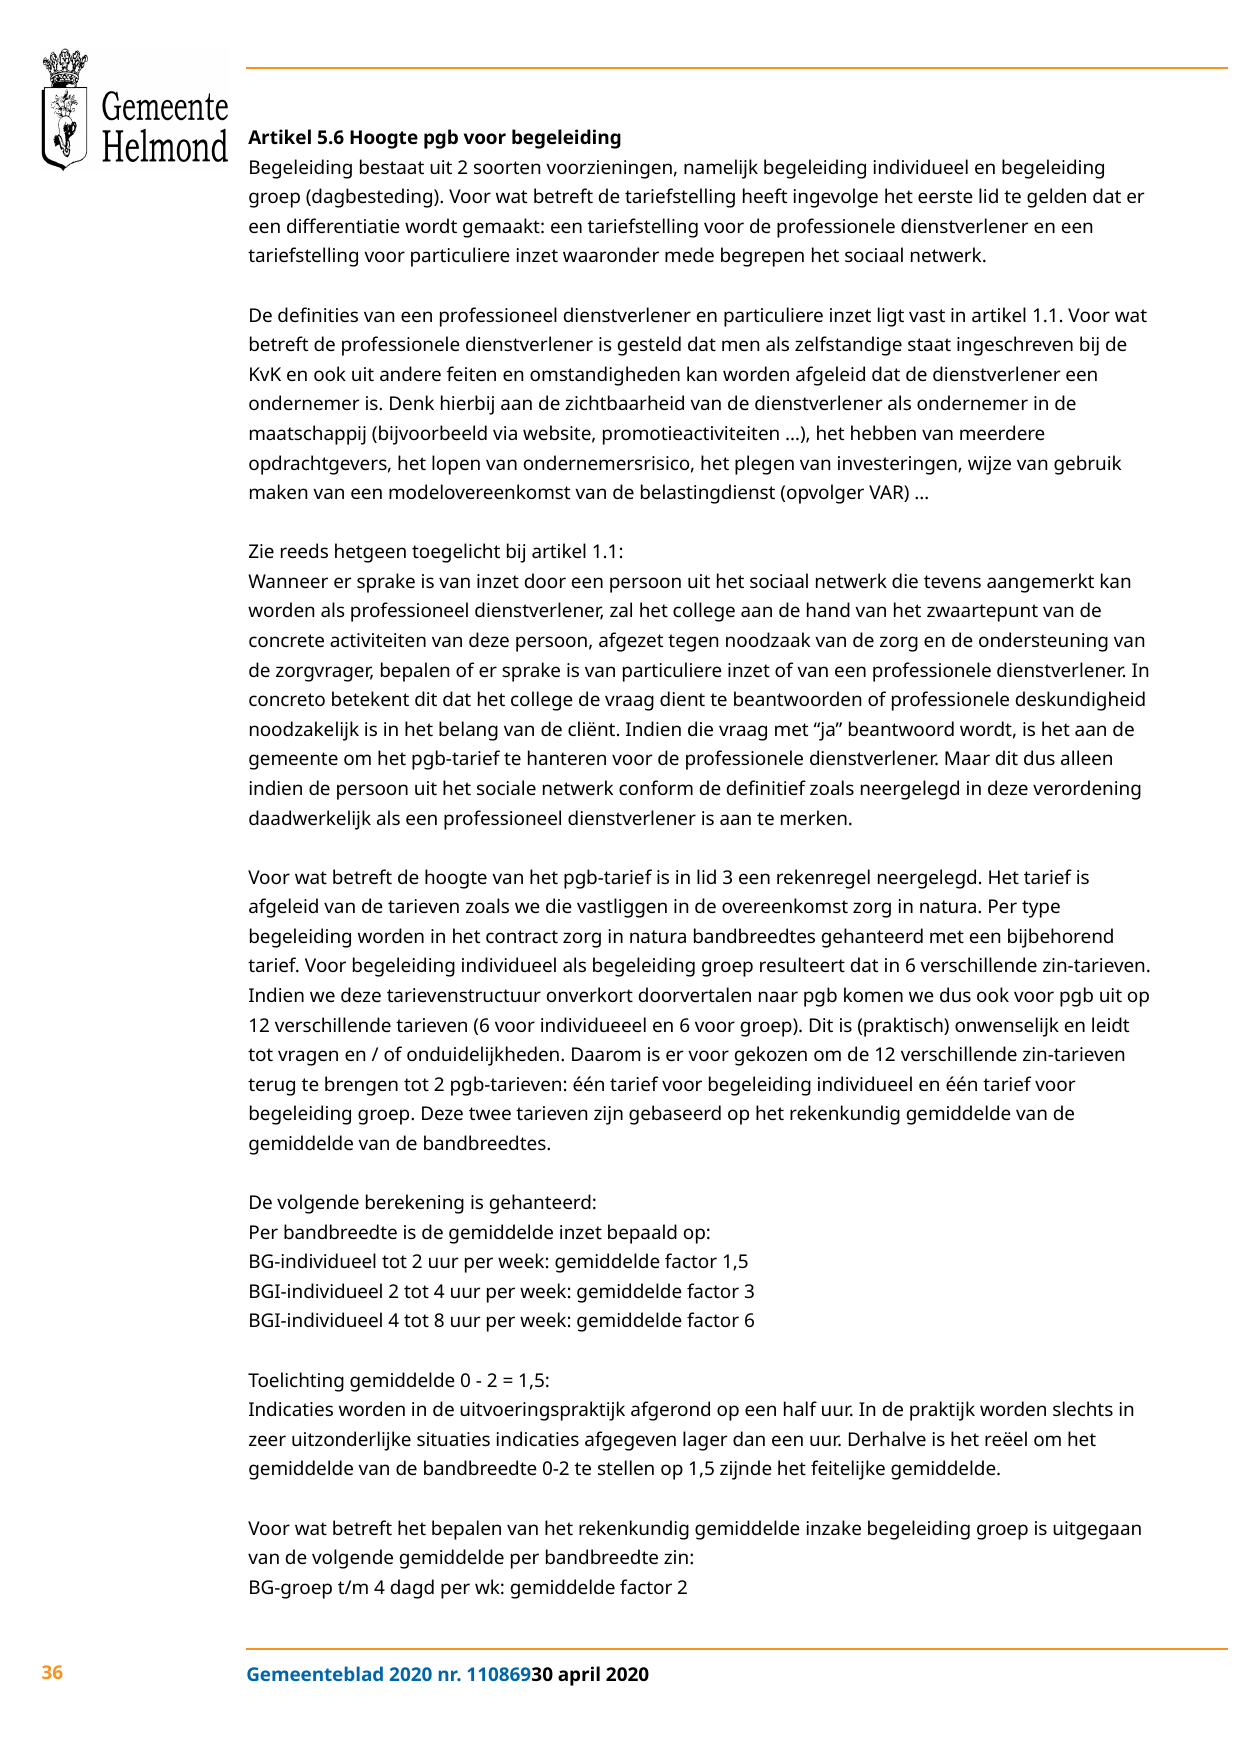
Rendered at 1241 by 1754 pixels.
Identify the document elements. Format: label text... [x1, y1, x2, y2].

text BG-groep t/m 4 dagd per wk: gemiddelde factor 2 [248, 1574, 1152, 1600]
text Per bandbreedte is de gemiddelde inzet bepaald op: [248, 1219, 1152, 1245]
text Zie reeds hetgeen toegelicht bij artikel 1.1: [248, 538, 1152, 564]
text De definities van een professioneel dienstverlener en particuliere inzet ligt vast in artikel 1.1. Voor wat betreft de professionele dienstverlener is gesteld dat men als zelfstandige staat ingeschreven bij de KvK en ook uit andere feiten en omstandigheden kan worden afgeleid dat de dienstverlener een ondernemer is. Denk hierbij aan de zichtbaarheid van de dienstverlener als ondernemer in de maatschappij (bijvoorbeeld via website, promotieactiviteiten …), het hebben van meerdere opdrachtgevers, het lopen van ondernemersrisico, het plegen van investeringen, wijze van gebruik maken van een modelovereenkomst van de belastingdienst (opvolger VAR) … [248, 302, 1152, 505]
text Toelichting gemiddelde 0 - 2 = 1,5: [248, 1367, 1152, 1393]
text BG-individueel tot 2 uur per week: gemiddelde factor 1,5 [248, 1248, 1152, 1274]
text Voor wat betreft het bepalen van het rekenkundig gemiddelde inzake begeleiding groep is uitgegaan van de volgende gemiddelde per bandbreedte zin: [248, 1515, 1152, 1570]
text Begeleiding bestaat uit 2 soorten voorzieningen, namelijk begeleiding individueel en begeleiding groep (dagbesteding). Voor wat betreft de tariefstelling heeft ingevolge het eerste lid te gelden dat er een differentiatie wordt gemaakt: een tariefstelling voor de professionele dienstverlener en een tariefstelling voor particuliere inzet waaronder mede begrepen het sociaal netwerk. [248, 154, 1152, 268]
text De volgende berekening is gehanteerd: [248, 1189, 1152, 1215]
text Wanneer er sprake is van inzet door een persoon uit het sociaal netwerk die tevens aangemerkt kan worden als professioneel dienstverlener, zal het college aan de hand van het zwaartepunt van de concrete activiteiten van deze persoon, afgezet tegen noodzaak van de zorg en de ondersteuning van de zorgvrager, bepalen of er sprake is van particuliere inzet of van een professionele dienstverlener. In concreto betekent dit dat het college de vraag dient te beantwoorden of professionele deskundigheid noodzakelijk is in het belang van de cliënt. Indien die vraag met “ja” beantwoord wordt, is het aan de gemeente om het pgb-tarief te hanteren voor de professionele dienstverlener. Maar dit dus alleen indien de persoon uit het sociale netwerk conform de definitief zoals neergelegd in deze verordening daadwerkelijk als een professioneel dienstverlener is aan te merken. [248, 568, 1152, 831]
text BGI-individueel 4 tot 8 uur per week: gemiddelde factor 6 [248, 1308, 1152, 1333]
text Indicaties worden in de uitvoeringspraktijk afgerond op een half uur. In de praktijk worden slechts in zeer uitzonderlijke situaties indicaties afgegeven lager dan een uur. Derhalve is het reëel om het gemiddelde van de bandbreedte 0-2 te stellen op 1,5 zijnde het feitelijke gemiddelde. [248, 1396, 1152, 1481]
text Artikel 5.6 Hoogte pgb voor begeleiding [248, 124, 1152, 150]
text Voor wat betreft de hoogte van het pgb-tarief is in lid 3 een rekenregel neergelegd. Het tarief is afgeleid van de tarieven zoals we die vastliggen in de overeenkomst zorg in natura. Per type begeleiding worden in het contract zorg in natura bandbreedtes gehanteerd met een bijbehorend tarief. Voor begeleiding individueel als begeleiding groep resulteert dat in 6 verschillende zin-tarieven. Indien we deze tarievenstructuur onverkort doorvertalen naar pgb komen we dus ook voor pgb uit op 12 verschillende tarieven (6 voor individueeel en 6 voor groep). Dit is (praktisch) onwenselijk en leidt tot vragen en / of onduidelijkheden. Daarom is er voor gekozen om de 12 verschillende zin-tarieven terug te brengen tot 2 pgb-tarieven: één tarief voor begeleiding individueel en één tarief voor begeleiding groep. Deze twee tarieven zijn gebaseerd op het rekenkundig gemiddelde van de gemiddelde van de bandbreedtes. [248, 864, 1152, 1156]
text BGI-individueel 2 tot 4 uur per week: gemiddelde factor 3 [248, 1278, 1152, 1304]
picture [41, 47, 231, 172]
